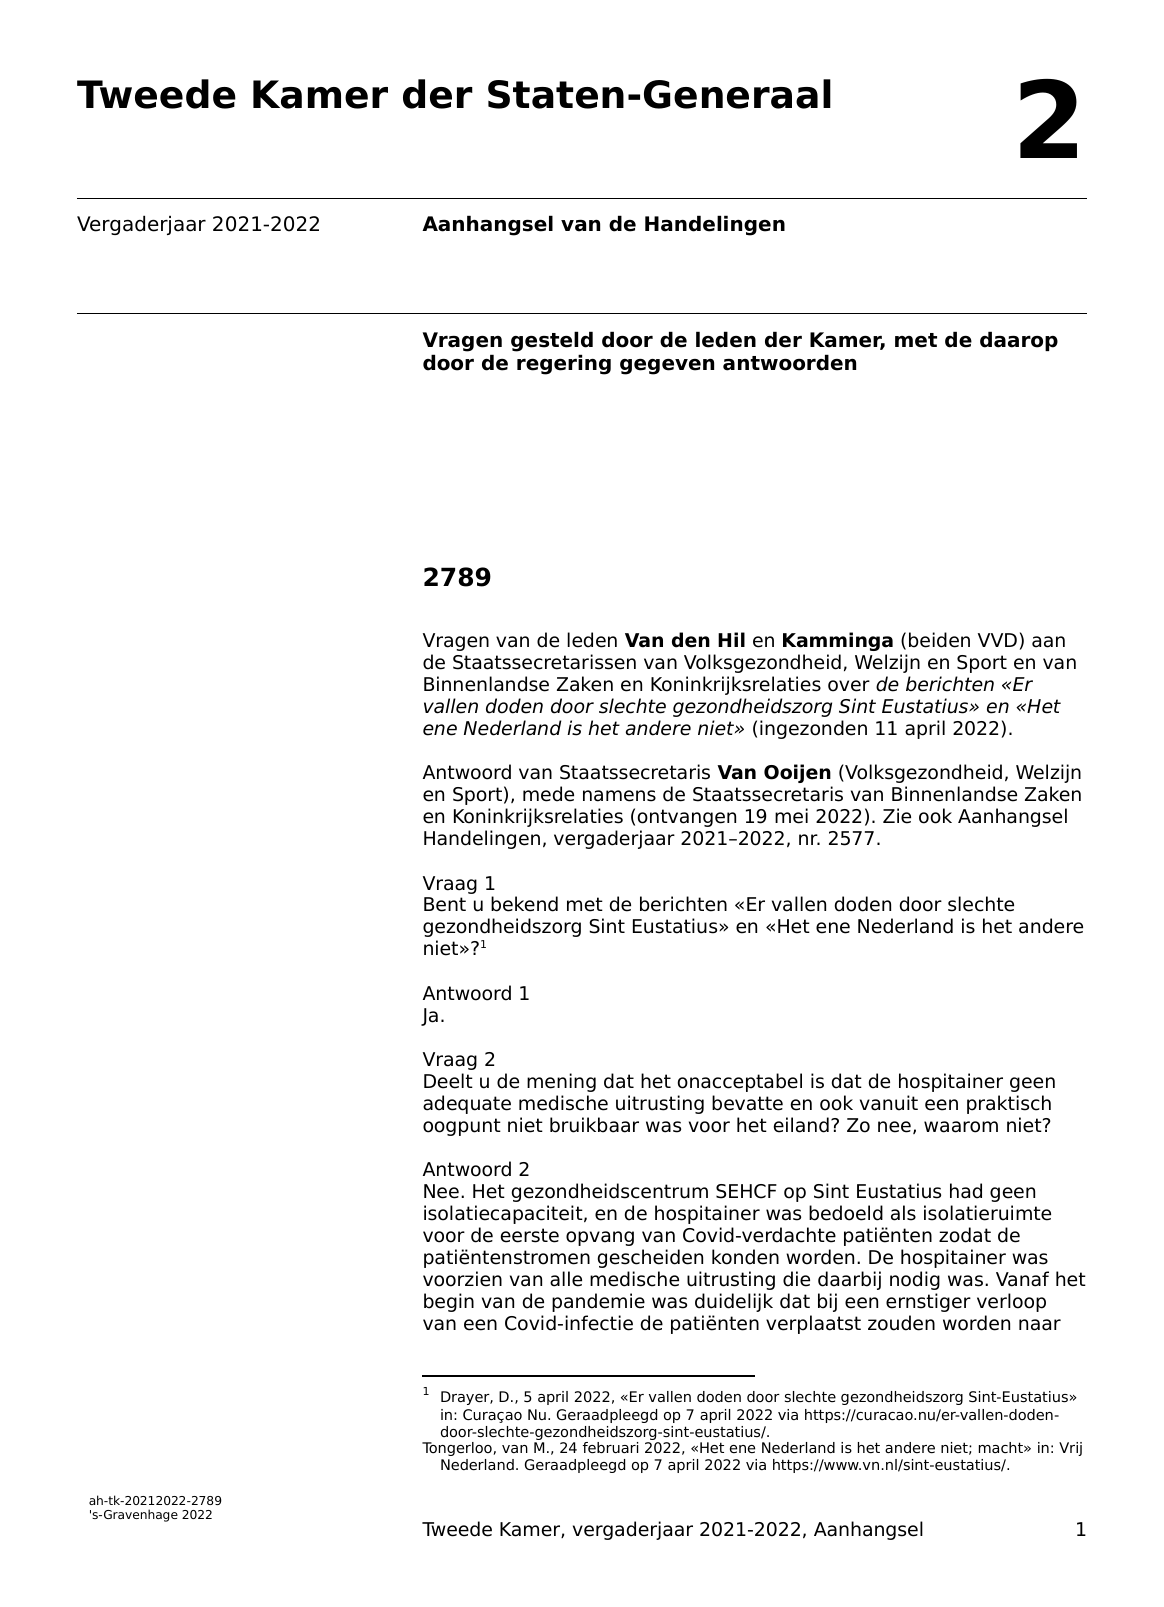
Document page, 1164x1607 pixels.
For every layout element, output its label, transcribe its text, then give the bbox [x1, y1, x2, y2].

text Nee. Het gezondheidscentrum SEHCF op Sint Eustatius had geen isolatiecapaciteit, en de hospitainer was bedoeld als isolatieruimte voor de eerste opvang van Covid-verdachte patiënten zodat de patiëntenstromen gescheiden konden worden. De hospitainer was voorzien van alle medische uitrusting die daarbij nodig was. Vanaf het begin van de pandemie was duidelijk dat bij een ernstiger verloop van een Covid-infectie de patiënten verplaatst zouden worden naar [422, 1181, 1087, 1334]
text 2789 [422, 563, 1087, 592]
text 's-Gravenhage 2022 [88, 1508, 323, 1522]
table_header 2 [886, 59, 1087, 198]
text Ja. [422, 1004, 1087, 1026]
table_cell Vragen gesteld door de leden der Kamer, met de daarop door de regering gegeven antwoorden [422, 314, 1087, 375]
text Tongerloo, van M., 24 februari 2022, «Het ene Nederland is het andere niet; macht» in: Vrij Nederland. Geraadpleegd op 7 april 2022 via https://www.vn.nl/sint-eustatius/. [422, 1441, 1087, 1474]
text Drayer, D., 5 april 2022, «Er vallen doden door slechte gezondheidszorg Sint-Eustatius» in: Curaçao Nu. Geraadpleegd op 7 april 2022 via https://curacao.nu/er-vallen-doden-door-slechte-gezondheidszorg-sint-eustatius/. [422, 1385, 1087, 1441]
table_cell [77, 314, 422, 375]
text Bent u bekend met de berichten «Er vallen doden door slechte gezondheidszorg Sint Eustatius» en «Het ene Nederland is het andere niet»? [422, 894, 1087, 960]
text Deelt u de mening dat het onacceptabel is dat de hospitainer geen adequate medische uitrusting bevatte en ook vanuit een praktisch oogpunt niet bruikbaar was voor het eiland? Zo nee, waarom niet? [422, 1071, 1087, 1137]
table_header Tweede Kamer der Staten-Generaal [77, 59, 886, 198]
text Vragen van de leden Van den Hil en Kamminga (beiden VVD) aan de Staatssecretarissen van Volksgezondheid, Welzijn en Sport en van Binnenlandse Zaken en Koninkrijksrelaties over de berichten «Er vallen doden door slechte gezondheidszorg Sint Eustatius» en «Het ene Nederland is het andere niet» (ingezonden 11 april 2022). [422, 630, 1087, 740]
text Antwoord 2 [422, 1159, 1087, 1181]
text Vraag 2 [422, 1049, 1087, 1071]
text Antwoord 1 [422, 982, 1087, 1004]
table_cell Aanhangsel van de Handelingen [422, 199, 1087, 313]
text Vraag 1 [422, 872, 1087, 894]
text ah-tk-20212022-2789 [88, 1494, 323, 1508]
text Antwoord van Staatssecretaris Van Ooijen (Volksgezondheid, Welzijn en Sport), mede namens de Staatssecretaris van Binnenlandse Zaken en Koninkrijksrelaties (ontvangen 19 mei 2022). Zie ook Aanhangsel Handelingen, vergaderjaar 2021–2022, nr. 2577. [422, 762, 1087, 850]
table_cell Vergaderjaar 2021-2022 [77, 199, 422, 313]
